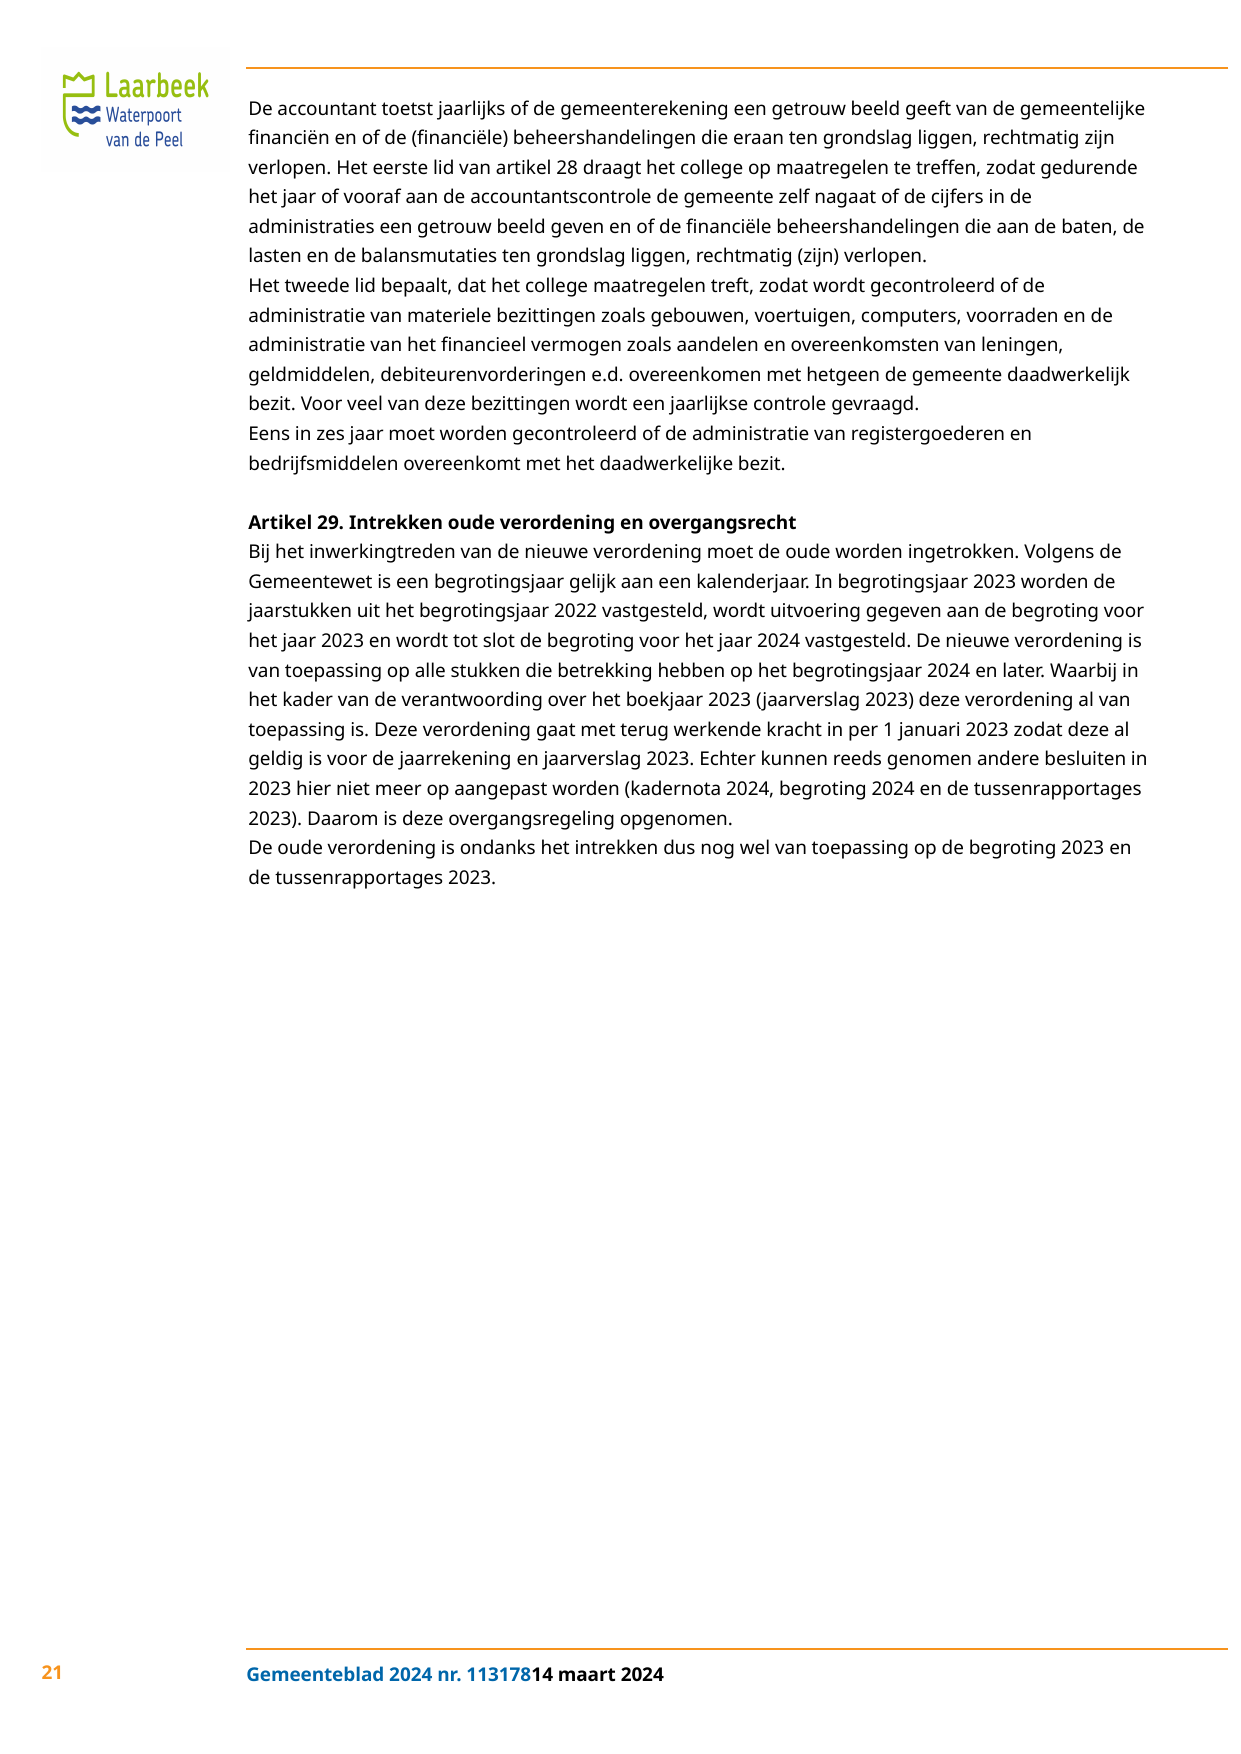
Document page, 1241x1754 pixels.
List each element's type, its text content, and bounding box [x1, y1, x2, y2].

picture [41, 47, 231, 172]
text Eens in zes jaar moet worden gecontroleerd of de administratie van registergoederen en bedrijfsmiddelen overeenkomt met het daadwerkelijke bezit. [248, 420, 1152, 476]
text Het tweede lid bepaalt, dat het college maatregelen treft, zodat wordt gecontroleerd of de administratie van materiele bezittingen zoals gebouwen, voertuigen, computers, voorraden en de administratie van het financieel vermogen zoals aandelen en overeenkomsten van leningen, geldmiddelen, debiteurenvorderingen e.d. overeenkomen met hetgeen de gemeente daadwerkelijk bezit. Voor veel van deze bezittingen wordt een jaarlijkse controle gevraagd. [248, 272, 1152, 416]
text Bij het inwerkingtreden van de nieuwe verordening moet de oude worden ingetrokken. Volgens de Gemeentewet is een begrotingsjaar gelijk aan een kalenderjaar. In begrotingsjaar 2023 worden de jaarstukken uit het begrotingsjaar 2022 vastgesteld, wordt uitvoering gegeven aan de begroting voor het jaar 2023 en wordt tot slot de begroting voor het jaar 2024 vastgesteld. De nieuwe verordening is van toepassing op alle stukken die betrekking hebben op het begrotingsjaar 2024 en later. Waarbij in het kader van de verantwoording over het boekjaar 2023 (jaarverslag 2023) deze verordening al van toepassing is. Deze verordening gaat met terug werkende kracht in per 1 januari 2023 zodat deze al geldig is voor de jaarrekening en jaarverslag 2023. Echter kunnen reeds genomen andere besluiten in 2023 hier niet meer op aangepast worden (kadernota 2024, begroting 2024 en de tussenrapportages 2023). Daarom is deze overgangsregeling opgenomen. [248, 538, 1152, 831]
text Artikel 29. Intrekken oude verordening en overgangsrecht [248, 509, 1152, 535]
text De oude verordening is ondanks het intrekken dus nog wel van toepassing op de begroting 2023 en de tussenrapportages 2023. [248, 834, 1152, 890]
text De accountant toetst jaarlijks of de gemeenterekening een getrouw beeld geeft van de gemeentelijke financiën en of de (financiële) beheershandelingen die eraan ten grondslag liggen, rechtmatig zijn verlopen. Het eerste lid van artikel 28 draagt het college op maatregelen te treffen, zodat gedurende het jaar of vooraf aan de accountantscontrole de gemeente zelf nagaat of de cijfers in de administraties een getrouw beeld geven en of de financiële beheershandelingen die aan de baten, de lasten en de balansmutaties ten grondslag liggen, rechtmatig (zijn) verlopen. [248, 95, 1152, 268]
